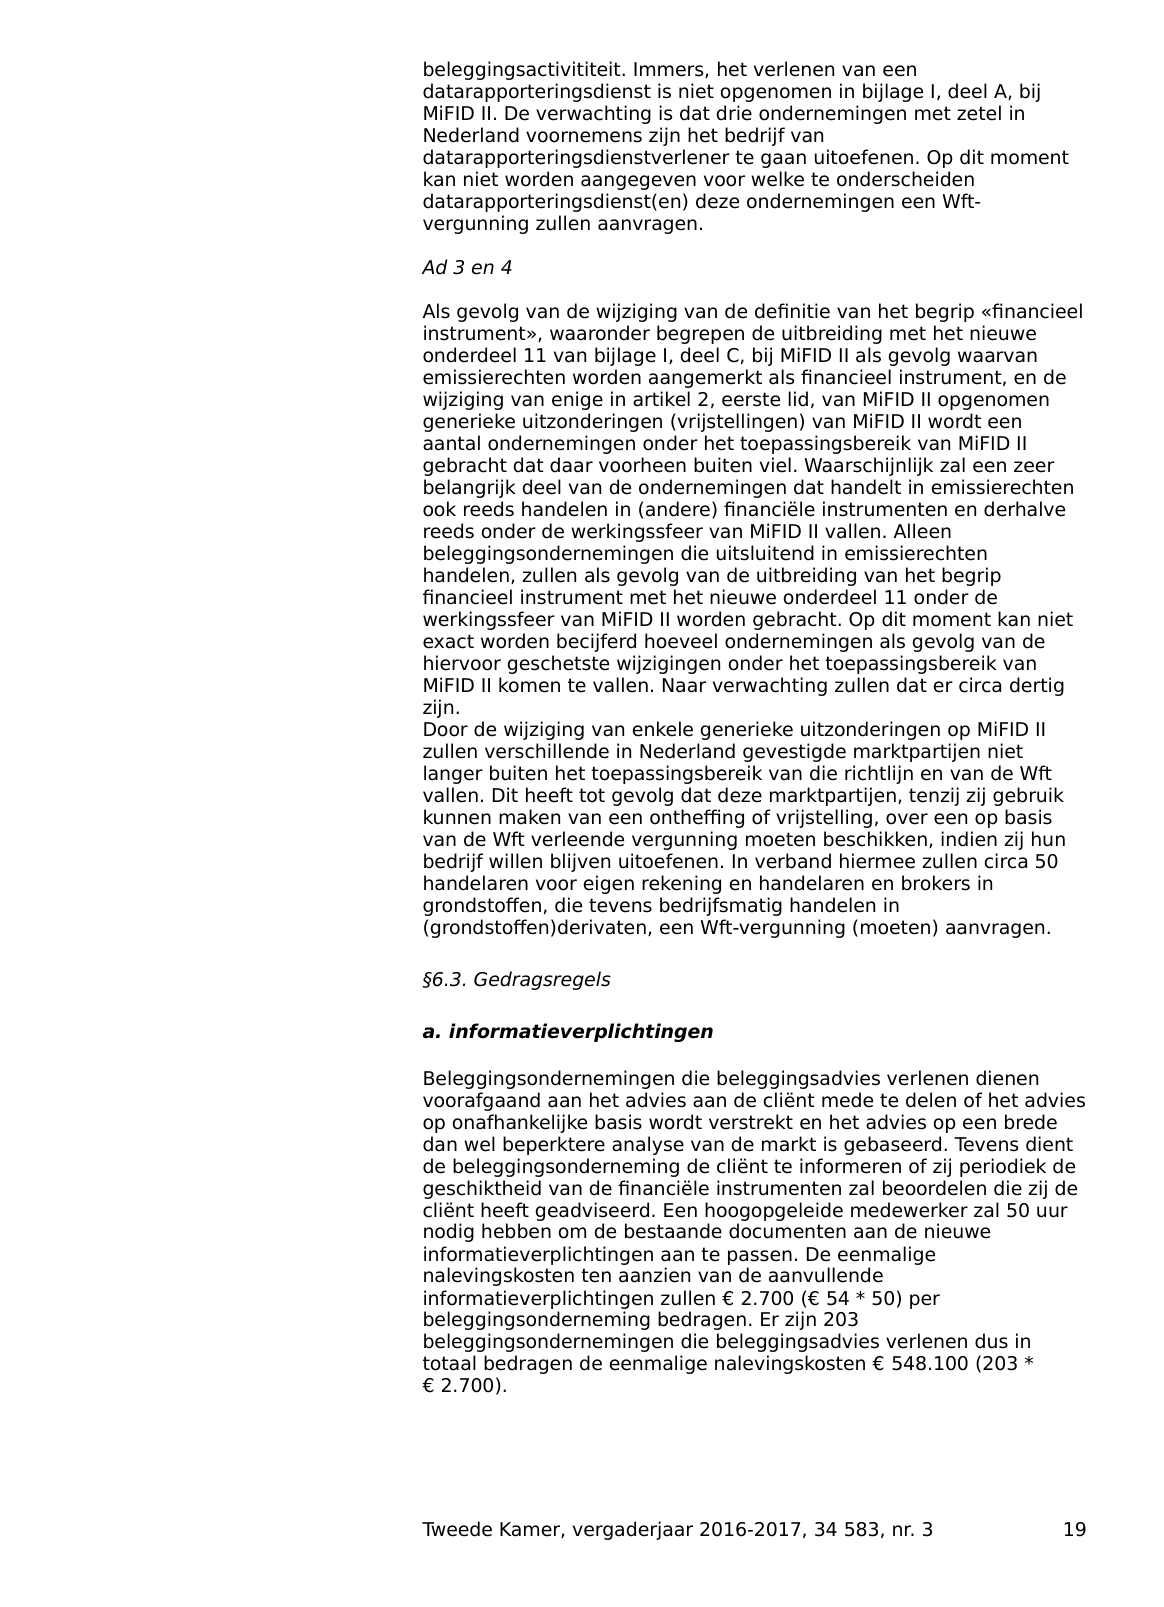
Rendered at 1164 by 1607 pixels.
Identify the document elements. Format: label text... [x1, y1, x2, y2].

text beleggingsactivititeit. Immers, het verlenen van een datarapporteringsdienst is niet opgenomen in bijlage I, deel A, bij MiFID II. De verwachting is dat drie ondernemingen met zetel in Nederland voornemens zijn het bedrijf van datarapporteringsdienstverlener te gaan uitoefenen. Op dit moment kan niet worden aangegeven voor welke te onderscheiden datarapporteringsdienst(en) deze ondernemingen een Wft-vergunning zullen aanvragen. [422, 59, 1087, 235]
subtitle a. informatieverplichtingen [422, 1021, 1087, 1043]
subtitle Ad 3 en 4 [422, 257, 1087, 279]
text Beleggingsondernemingen die beleggingsadvies verlenen dienen voorafgaand aan het advies aan de cliënt mede te delen of het advies op onafhankelijke basis wordt verstrekt en het advies op een brede dan wel beperktere analyse van de markt is gebaseerd. Tevens dient de beleggingsonderneming de cliënt te informeren of zij periodiek de geschiktheid van de financiële instrumenten zal beoordelen die zij de cliënt heeft geadviseerd. Een hoogopgeleide medewerker zal 50 uur nodig hebben om de bestaande documenten aan de nieuwe informatieverplichtingen aan te passen. De eenmalige nalevingskosten ten aanzien van de aanvullende informatieverplichtingen zullen € 2.700 (€ 54 * 50) per beleggingsonderneming bedragen. Er zijn 203 beleggingsondernemingen die beleggingsadvies verlenen dus in totaal bedragen de eenmalige nalevingskosten € 548.100 (203 * € 2.700). [422, 1068, 1087, 1397]
text Als gevolg van de wijziging van de definitie van het begrip «financieel instrument», waaronder begrepen de uitbreiding met het nieuwe onderdeel 11 van bijlage I, deel C, bij MiFID II als gevolg waarvan emissierechten worden aangemerkt als financieel instrument, en de wijziging van enige in artikel 2, eerste lid, van MiFID II opgenomen generieke uitzonderingen (vrijstellingen) van MiFID II wordt een aantal ondernemingen onder het toepassingsbereik van MiFID II gebracht dat daar voorheen buiten viel. Waarschijnlijk zal een zeer belangrijk deel van de ondernemingen dat handelt in emissierechten ook reeds handelen in (andere) financiële instrumenten en derhalve reeds onder de werkingssfeer van MiFID II vallen. Alleen beleggingsondernemingen die uitsluitend in emissierechten handelen, zullen als gevolg van de uitbreiding van het begrip financieel instrument met het nieuwe onderdeel 11 onder de werkingssfeer van MiFID II worden gebracht. Op dit moment kan niet exact worden becijferd hoeveel ondernemingen als gevolg van de hiervoor geschetste wijzigingen onder het toepassingsbereik van MiFID II komen te vallen. Naar verwachting zullen dat er circa dertig zijn. [422, 301, 1087, 719]
text Door de wijziging van enkele generieke uitzonderingen op MiFID II zullen verschillende in Nederland gevestigde marktpartijen niet langer buiten het toepassingsbereik van die richtlijn en van de Wft vallen. Dit heeft tot gevolg dat deze marktpartijen, tenzij zij gebruik kunnen maken van een ontheffing of vrijstelling, over een op basis van de Wft verleende vergunning moeten beschikken, indien zij hun bedrijf willen blijven uitoefenen. In verband hiermee zullen circa 50 handelaren voor eigen rekening en handelaren en brokers in grondstoffen, die tevens bedrijfsmatig handelen in (grondstoffen)derivaten, een Wft-vergunning (moeten) aanvragen. [422, 719, 1087, 939]
subtitle §6.3. Gedragsregels [422, 969, 1087, 991]
